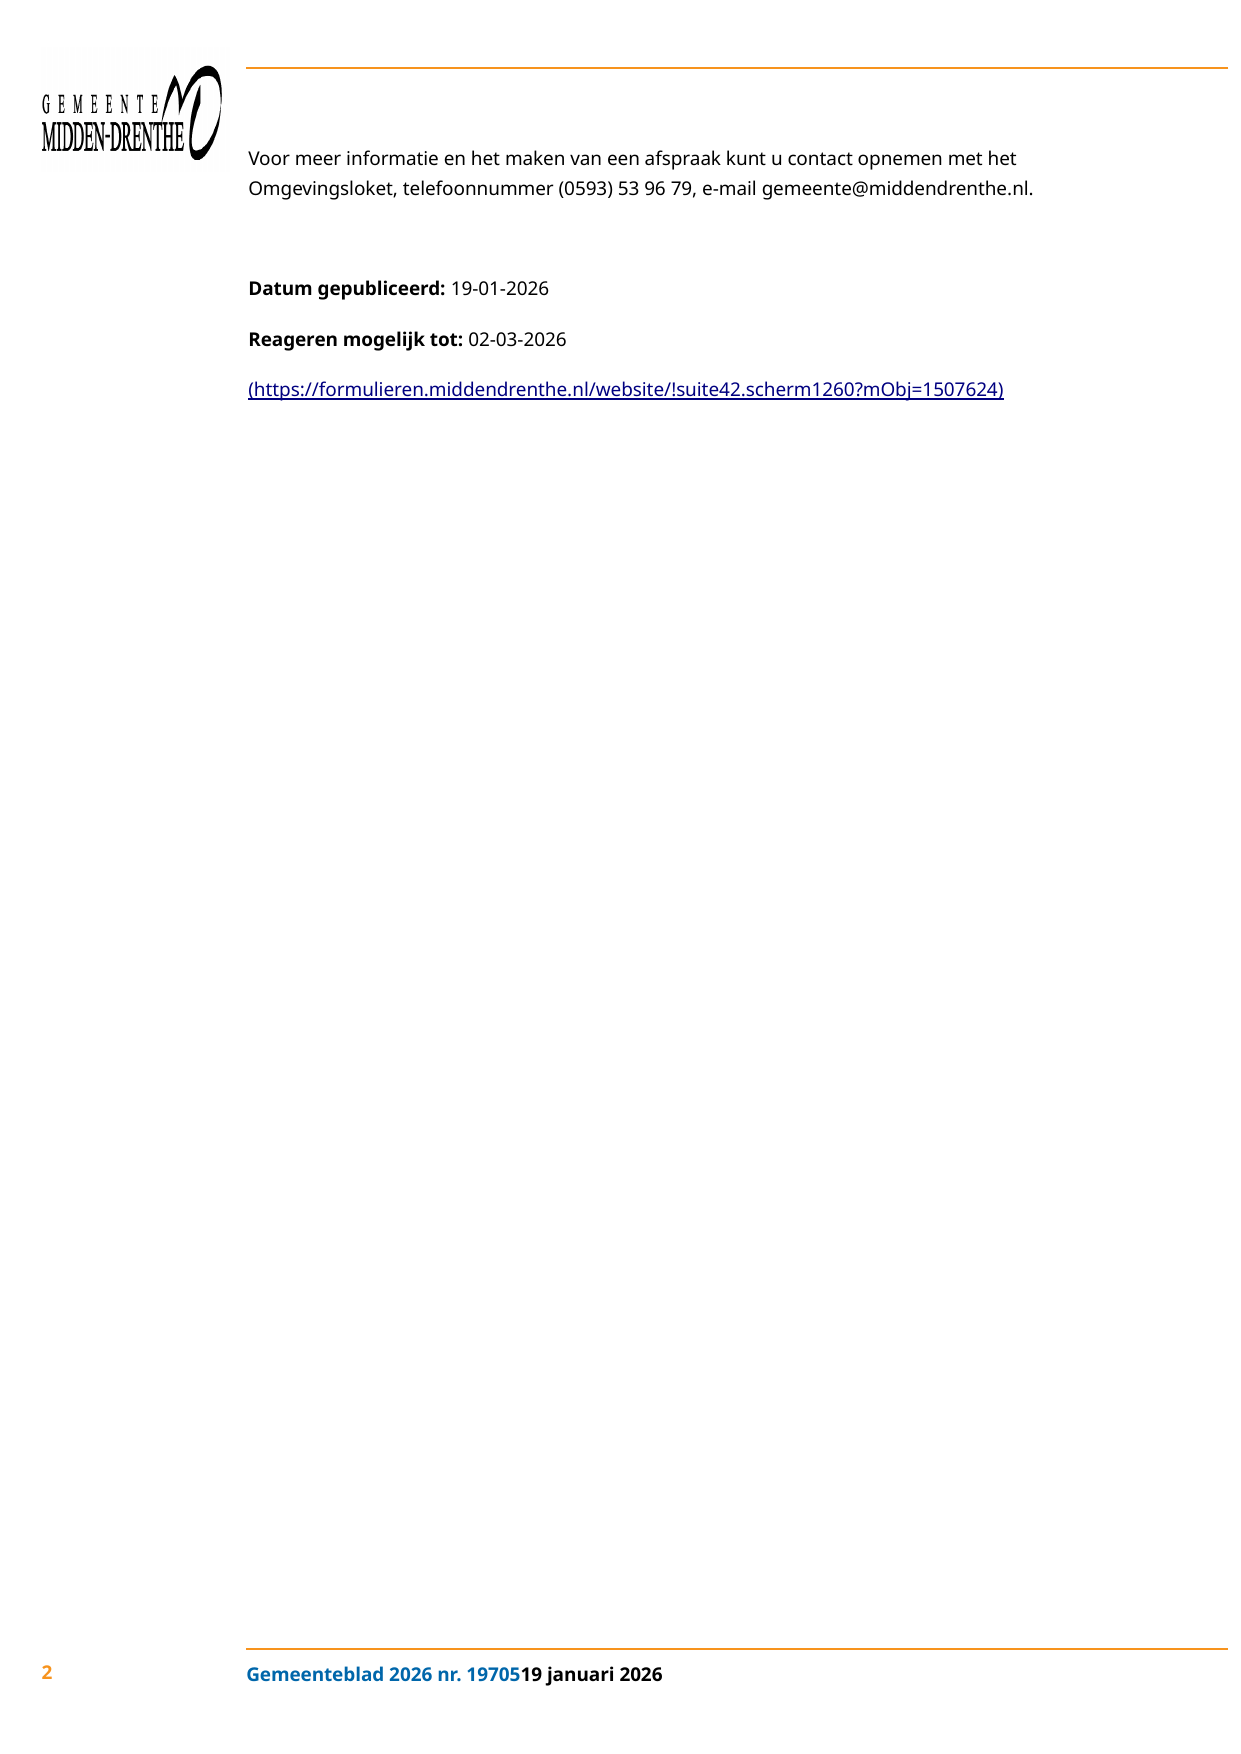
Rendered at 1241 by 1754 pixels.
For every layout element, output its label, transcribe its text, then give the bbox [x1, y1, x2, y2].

text (https://formulieren.middendrenthe.nl/website/!suite42.scherm1260?mObj=1507624) [248, 376, 1152, 402]
text Voor meer informatie en het maken van een afspraak kunt u contact opnemen met het Omgevingsloket, telefoonnummer (0593) 53 96 79, e-mail gemeente@middendrenthe.nl. [248, 145, 1152, 201]
text Reageren mogelijk tot: 02-03-2026 [248, 326, 1152, 352]
picture [41, 47, 231, 172]
text Datum gepubliceerd: 19-01-2026 [248, 276, 1152, 301]
